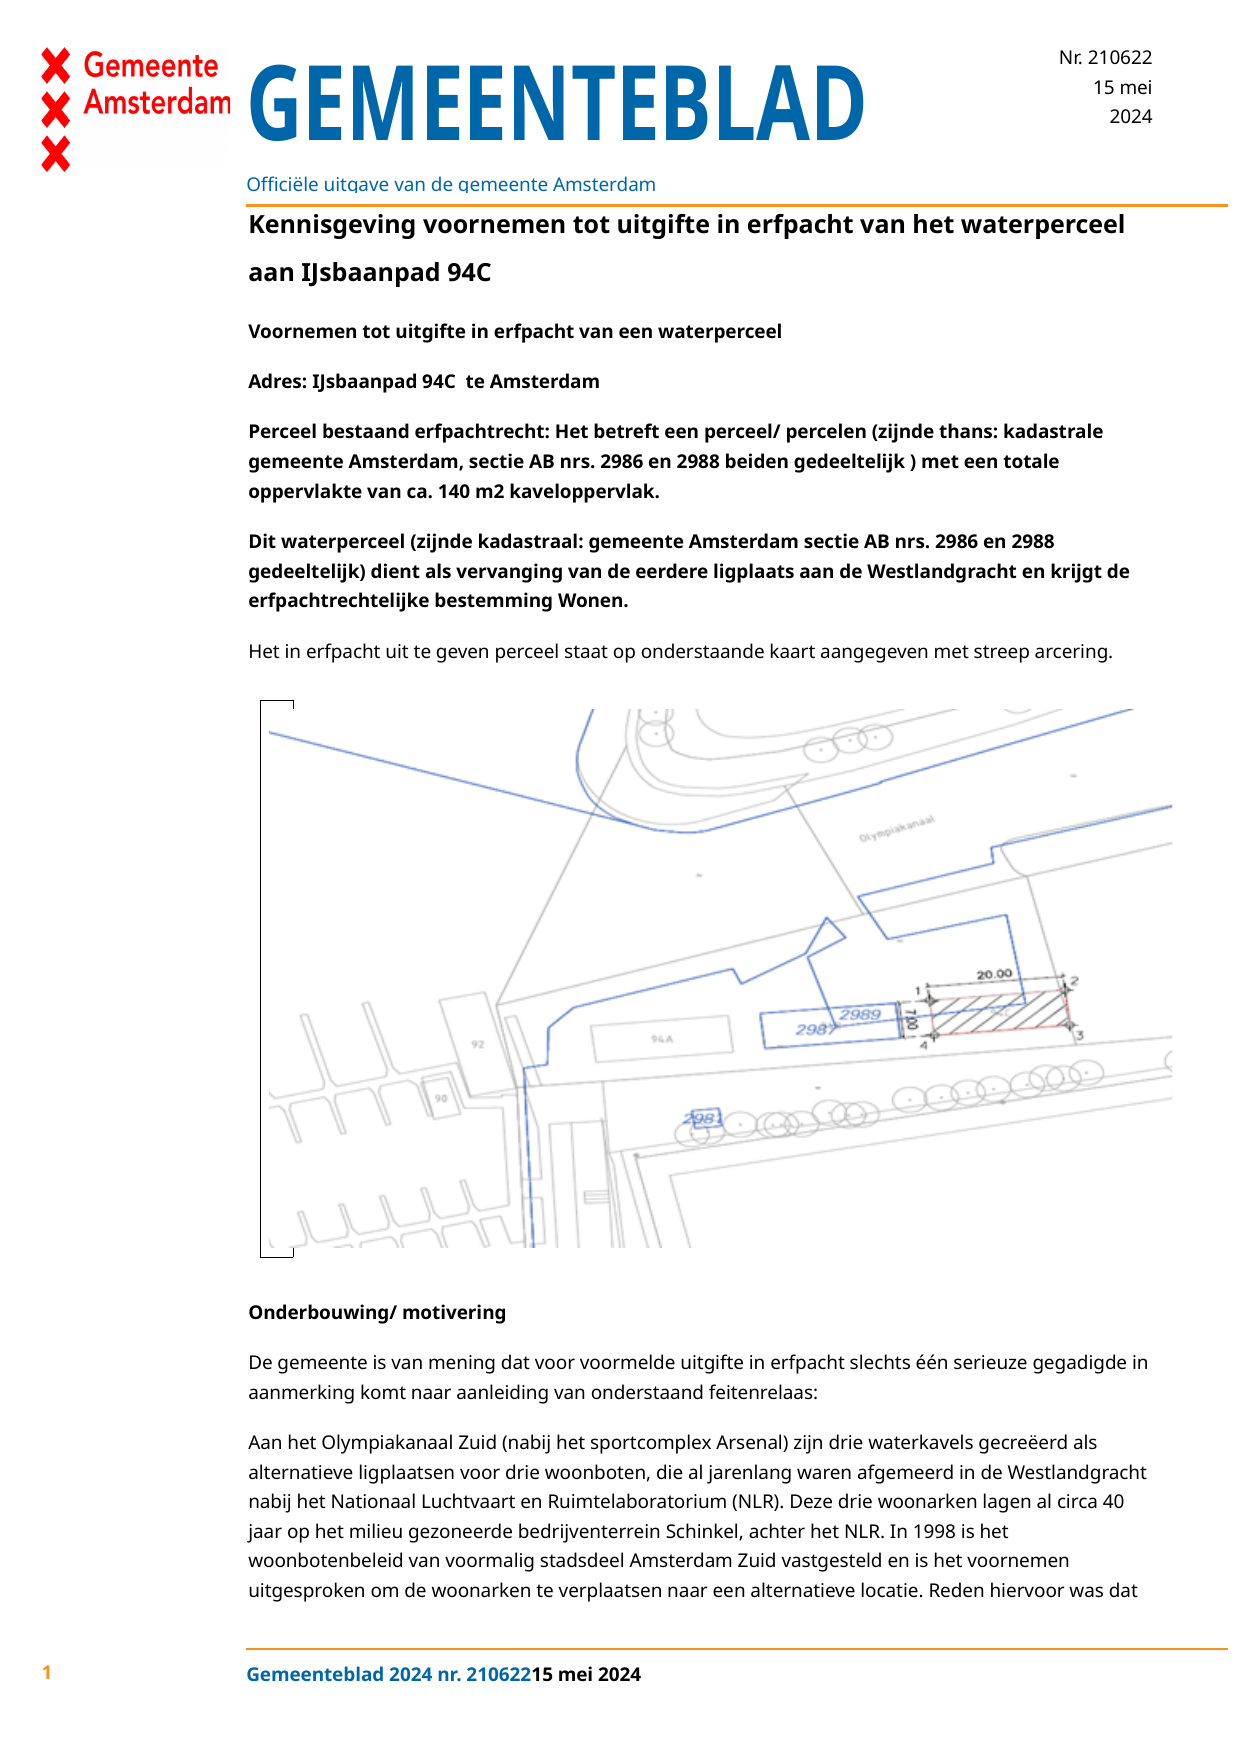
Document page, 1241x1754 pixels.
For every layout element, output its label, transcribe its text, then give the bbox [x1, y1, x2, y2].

text Kennisgeving voornemen tot uitgifte in erfpacht van het waterperceel aan IJsbaanpad 94C [248, 207, 1152, 288]
picture [268, 709, 1173, 1248]
text Dit waterperceel (zijnde kadastraal: gemeente Amsterdam sectie AB nrs. 2986 en 2988 gedeeltelijk) dient als vervanging van de eerdere ligplaats aan de Westlandgracht en krijgt de erfpachtrechtelijke bestemming Wonen. [248, 528, 1152, 613]
text Onderbouwing/ motivering [248, 1299, 1152, 1324]
text Adres: IJsbaanpad 94C te Amsterdam [248, 368, 1152, 394]
text Het in erfpacht uit te geven perceel staat op onderstaande kaart aangegeven met streep arcering. [248, 638, 1152, 664]
picture [41, 47, 231, 172]
text Perceel bestaand erfpachtrecht: Het betreft een perceel/ percelen (zijnde thans: kadastrale gemeente Amsterdam, sectie AB nrs. 2986 en 2988 beiden gedeeltelijk ) met een totale oppervlakte van ca. 140 m2 kaveloppervlak. [248, 419, 1152, 504]
text Voornemen tot uitgifte in erfpacht van een waterperceel [248, 318, 1152, 344]
text Aan het Olympiakanaal Zuid (nabij het sportcomplex Arsenal) zijn drie waterkavels gecreëerd als alternatieve ligplaatsen voor drie woonboten, die al jarenlang waren afgemeerd in de Westlandgracht nabij het Nationaal Luchtvaart en Ruimtelaboratorium (NLR). Deze drie woonarken lagen al circa 40 jaar op het milieu gezoneerde bedrijventerrein Schinkel, achter het NLR. In 1998 is het woonbotenbeleid van voormalig stadsdeel Amsterdam Zuid vastgesteld en is het voornemen uitgesproken om de woonarken te verplaatsen naar een alternatieve locatie. Reden hiervoor was dat [248, 1429, 1152, 1603]
text De gemeente is van mening dat voor voormelde uitgifte in erfpacht slechts één serieuze gegadigde in aanmerking komt naar aanleiding van onderstaand feitenrelaas: [248, 1349, 1152, 1404]
